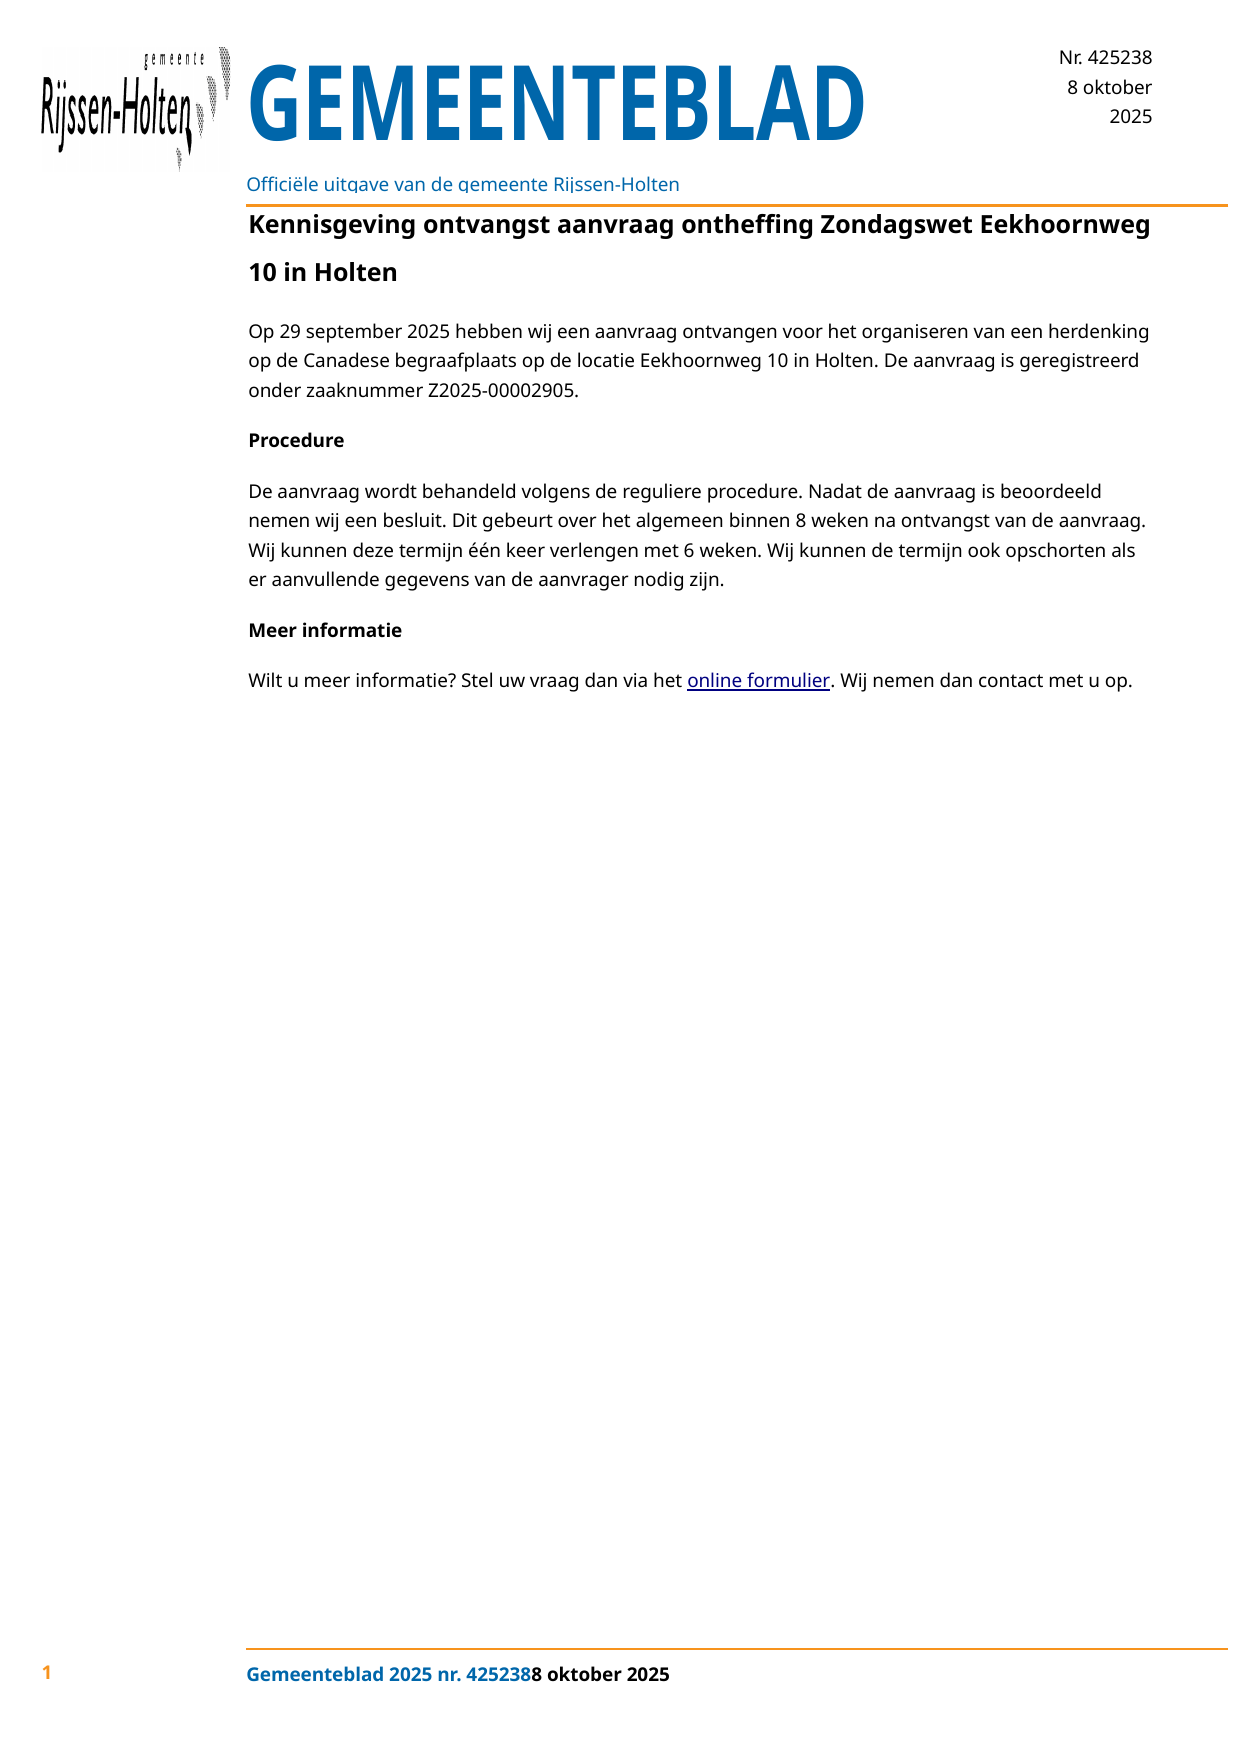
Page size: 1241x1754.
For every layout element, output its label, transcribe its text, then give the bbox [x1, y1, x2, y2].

text De aanvraag wordt behandeld volgens de reguliere procedure. Nadat de aanvraag is beoordeeld nemen wij een besluit. Dit gebeurt over het algemeen binnen 8 weken na ontvangst van de aanvraag. Wij kunnen deze termijn één keer verlengen met 6 weken. Wij kunnen de termijn ook opschorten als er aanvullende gegevens van de aanvrager nodig zijn. [248, 478, 1152, 592]
text Op 29 september 2025 hebben wij een aanvraag ontvangen voor het organiseren van een herdenking op de Canadese begraafplaats op de locatie Eekhoornweg 10 in Holten. De aanvraag is geregistreerd onder zaaknummer Z2025-00002905. [248, 318, 1152, 403]
picture [41, 47, 231, 172]
text Wilt u meer informatie? Stel uw vraag dan via het online formulier. Wij nemen dan contact met u op. [248, 667, 1152, 693]
text Procedure [248, 427, 1152, 453]
text Kennisgeving ontvangst aanvraag ontheffing Zondagswet Eekhoornweg 10 in Holten [248, 207, 1152, 288]
text Meer informatie [248, 617, 1152, 643]
